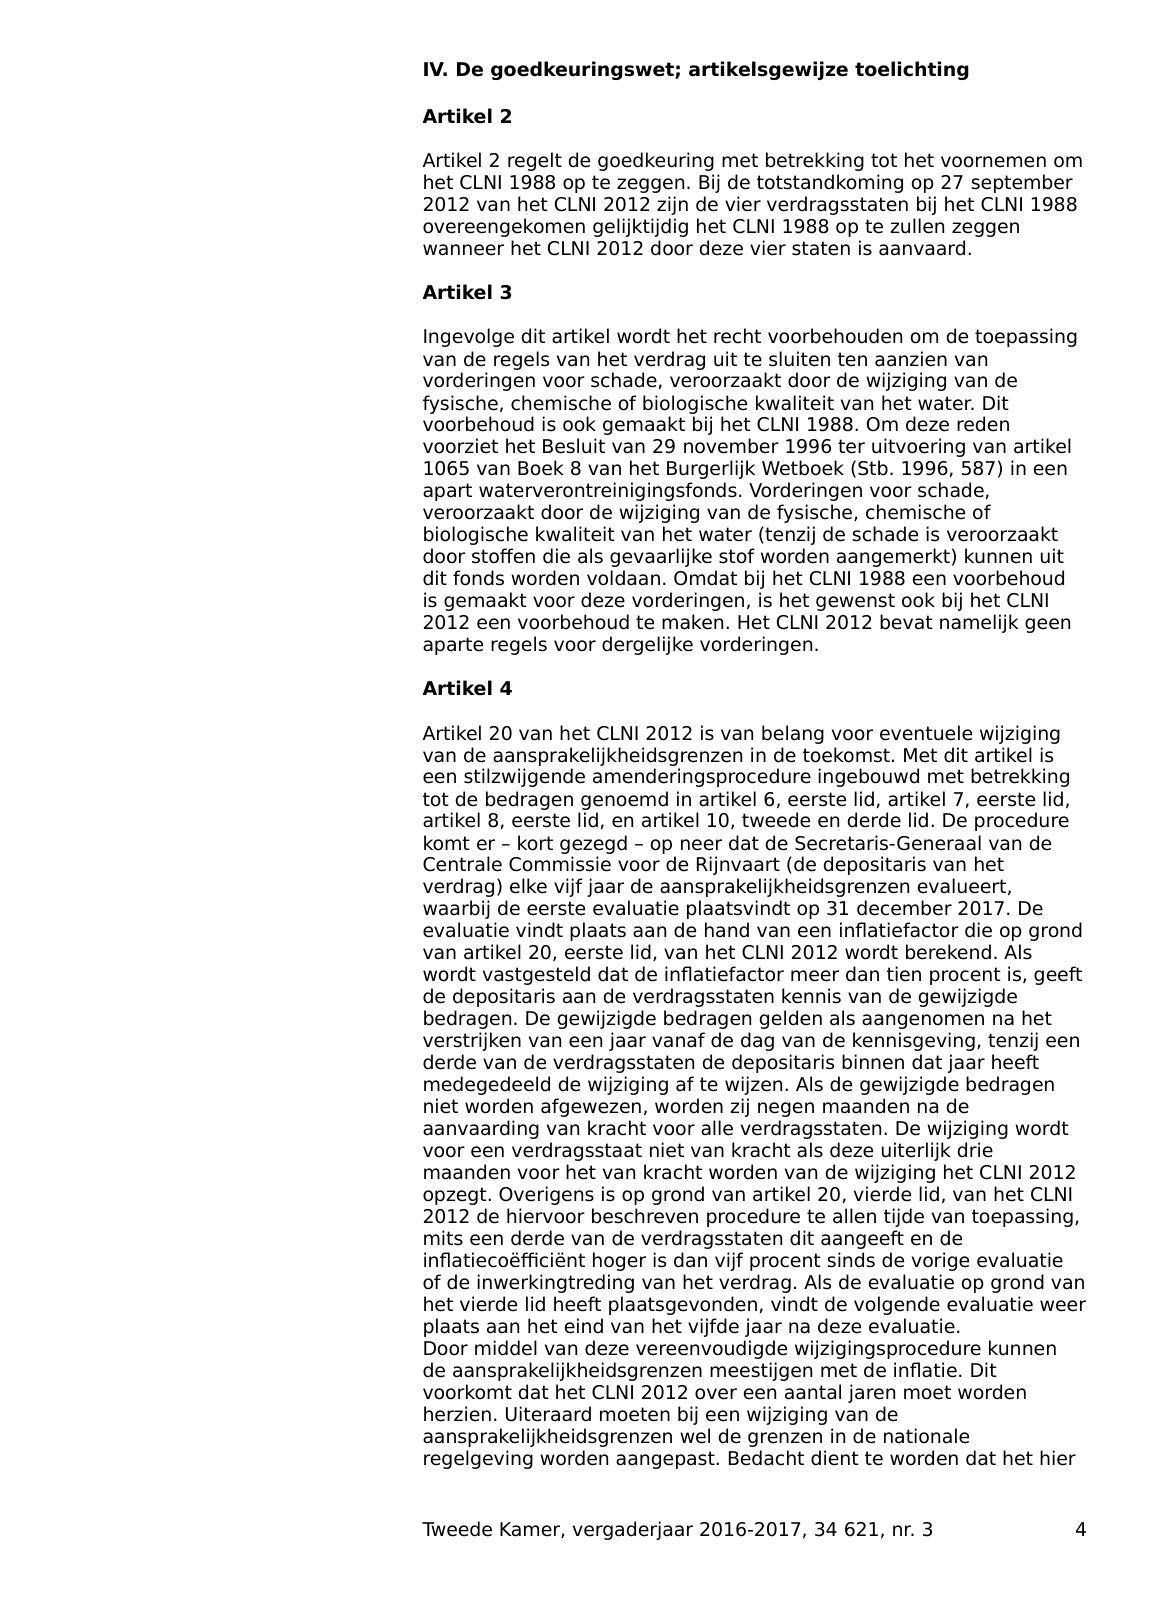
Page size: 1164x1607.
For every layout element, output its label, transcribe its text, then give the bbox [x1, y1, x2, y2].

text Door middel van deze vereenvoudigde wijzigingsprocedure kunnen de aansprakelijkheidsgrenzen meestijgen met de inflatie. Dit voorkomt dat het CLNI 2012 over een aantal jaren moet worden herzien. Uiteraard moeten bij een wijziging van de aansprakelijkheidsgrenzen wel de grenzen in de nationale regelgeving worden aangepast. Bedacht dient te worden dat het hier [422, 1338, 1087, 1470]
text Artikel 20 van het CLNI 2012 is van belang voor eventuele wijziging van de aansprakelijkheidsgrenzen in de toekomst. Met dit artikel is een stilzwijgende amenderingsprocedure ingebouwd met betrekking tot de bedragen genoemd in artikel 6, eerste lid, artikel 7, eerste lid, artikel 8, eerste lid, en artikel 10, tweede en derde lid. De procedure komt er – kort gezegd – op neer dat de Secretaris-Generaal van de Centrale Commissie voor de Rijnvaart (de depositaris van het verdrag) elke vijf jaar de aansprakelijkheidsgrenzen evalueert, waarbij de eerste evaluatie plaatsvindt op 31 december 2017. De evaluatie vindt plaats aan de hand van een inflatiefactor die op grond van artikel 20, eerste lid, van het CLNI 2012 wordt berekend. Als wordt vastgesteld dat de inflatiefactor meer dan tien procent is, geeft de depositaris aan de verdragsstaten kennis van de gewijzigde bedragen. De gewijzigde bedragen gelden als aangenomen na het verstrijken van een jaar vanaf de dag van de kennisgeving, tenzij een derde van de verdragsstaten de depositaris binnen dat jaar heeft medegedeeld de wijziging af te wijzen. Als de gewijzigde bedragen niet worden afgewezen, worden zij negen maanden na de aanvaarding van kracht voor alle verdragsstaten. De wijziging wordt voor een verdragsstaat niet van kracht als deze uiterlijk drie maanden voor het van kracht worden van de wijziging het CLNI 2012 opzegt. Overigens is op grond van artikel 20, vierde lid, van het CLNI 2012 de hiervoor beschreven procedure te allen tijde van toepassing, mits een derde van de verdragsstaten dit aangeeft en de inflatiecoëfficiënt hoger is dan vijf procent sinds de vorige evaluatie of de inwerkingtreding van het verdrag. Als de evaluatie op grond van het vierde lid heeft plaatsgevonden, vindt de volgende evaluatie weer plaats aan het eind van het vijfde jaar na deze evaluatie. [422, 722, 1087, 1338]
subtitle Artikel 4 [422, 678, 1087, 700]
subtitle Artikel 3 [422, 282, 1087, 304]
text Artikel 2 regelt de goedkeuring met betrekking tot het voornemen om het CLNI 1988 op te zeggen. Bij de totstandkoming op 27 september 2012 van het CLNI 2012 zijn de vier verdragsstaten bij het CLNI 1988 overeengekomen gelijktijdig het CLNI 1988 op te zullen zeggen wanneer het CLNI 2012 door deze vier staten is aanvaard. [422, 150, 1087, 260]
text Ingevolge dit artikel wordt het recht voorbehouden om de toepassing van de regels van het verdrag uit te sluiten ten aanzien van vorderingen voor schade, veroorzaakt door de wijziging van de fysische, chemische of biologische kwaliteit van het water. Dit voorbehoud is ook gemaakt bij het CLNI 1988. Om deze reden voorziet het Besluit van 29 november 1996 ter uitvoering van artikel 1065 van Boek 8 van het Burgerlijk Wetboek (Stb. 1996, 587) in een apart waterverontreinigingsfonds. Vorderingen voor schade, veroorzaakt door de wijziging van de fysische, chemische of biologische kwaliteit van het water (tenzij de schade is veroorzaakt door stoffen die als gevaarlijke stof worden aangemerkt) kunnen uit dit fonds worden voldaan. Omdat bij het CLNI 1988 een voorbehoud is gemaakt voor deze vorderingen, is het gewenst ook bij het CLNI 2012 een voorbehoud te maken. Het CLNI 2012 bevat namelijk geen aparte regels voor dergelijke vorderingen. [422, 326, 1087, 656]
subtitle Artikel 2 [422, 106, 1087, 128]
subtitle IV. De goedkeuringswet; artikelsgewijze toelichting [422, 59, 1087, 81]
